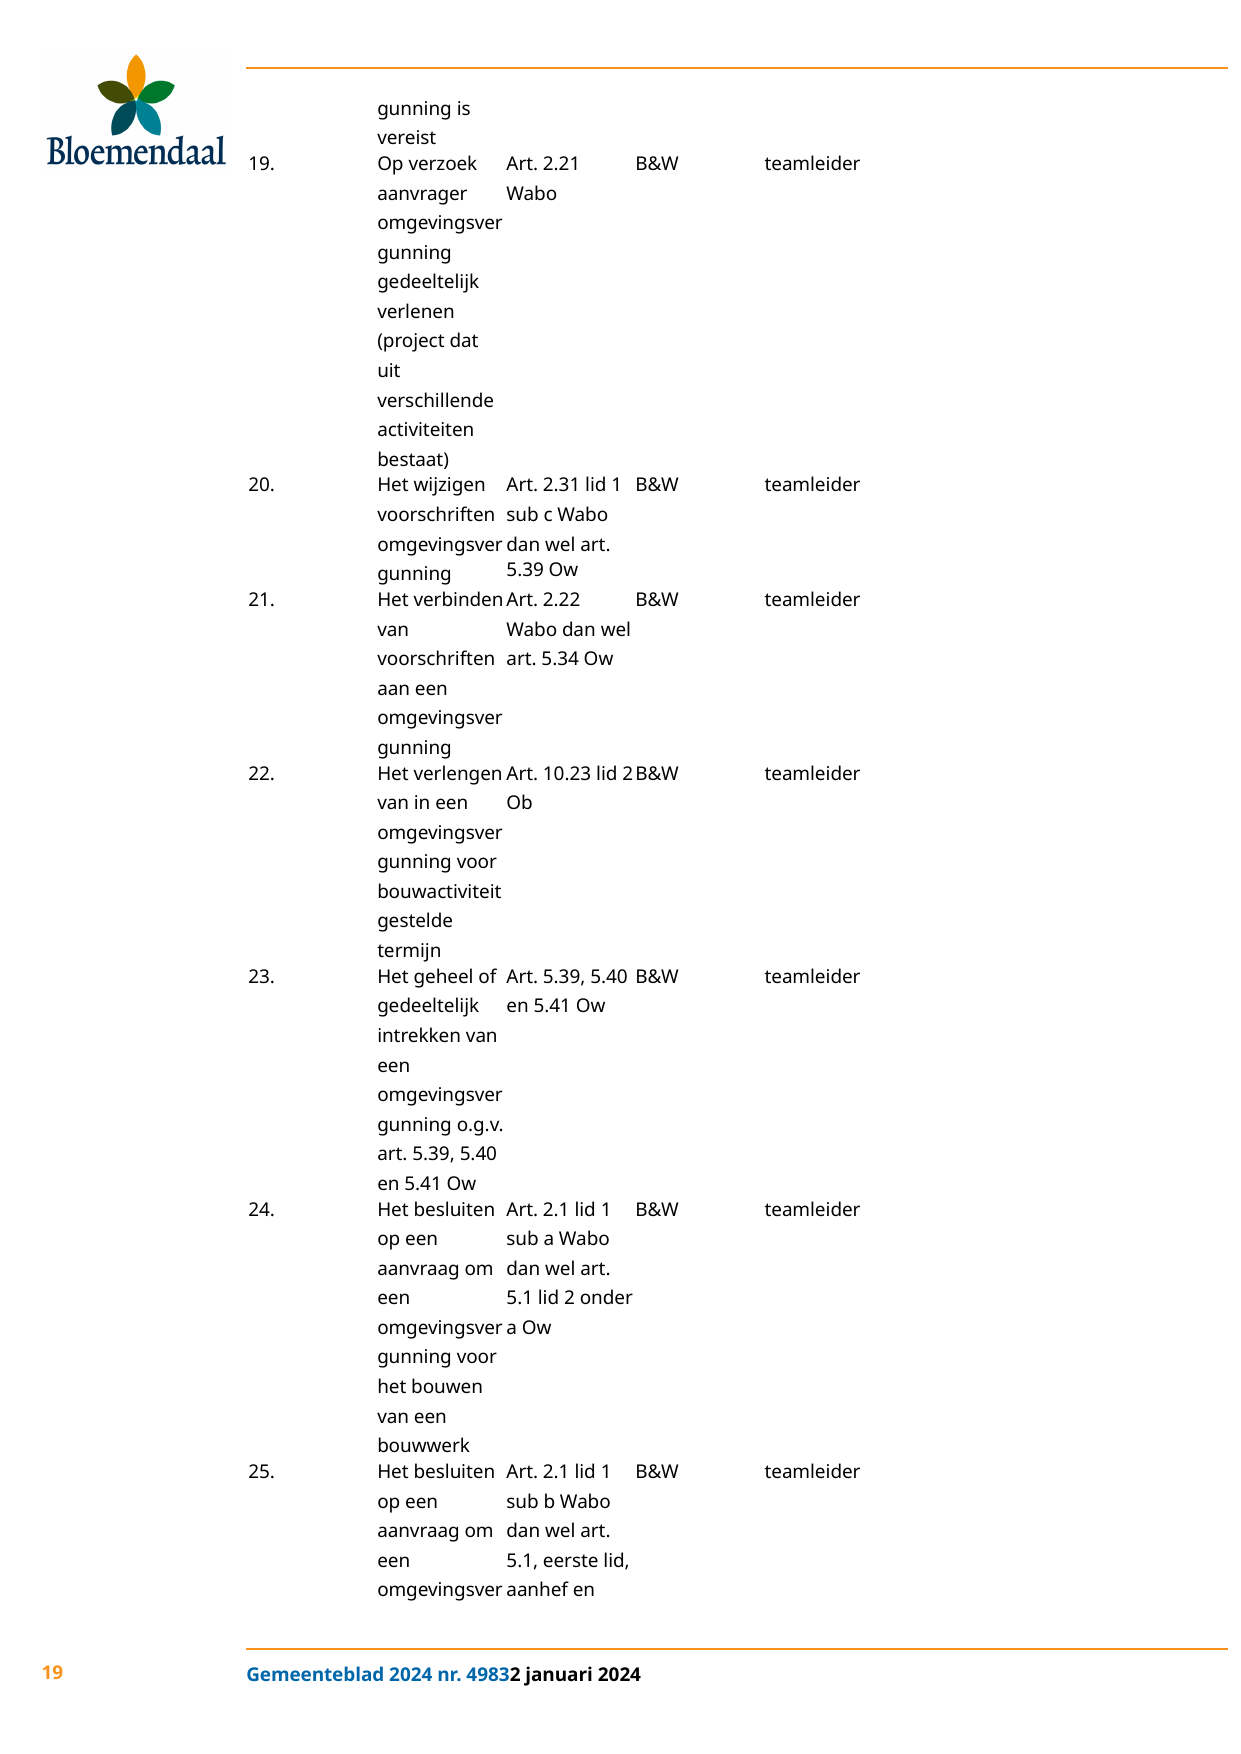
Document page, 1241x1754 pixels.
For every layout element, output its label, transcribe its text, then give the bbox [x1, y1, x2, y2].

table_cell 21. [248, 586, 377, 760]
table_cell [248, 95, 377, 150]
table_cell [894, 95, 1022, 150]
picture [41, 47, 231, 172]
table_cell 25. [248, 1458, 377, 1602]
table_cell [894, 472, 1022, 586]
table_cell B&W [635, 472, 764, 586]
table_cell gunning is vereist [377, 95, 506, 150]
table_cell teamleider [764, 1458, 893, 1602]
table_cell 23. [248, 963, 377, 1196]
table_cell [894, 963, 1022, 1196]
table_cell Art. 2.31 lid 1 sub c Wabo dan wel art. [506, 472, 635, 557]
table_cell 24. [248, 1196, 377, 1458]
table_cell 5.39 Ow [506, 557, 635, 586]
table_cell Het verlengen van in een omgevingsvergunning voor bouwactiviteit gestelde termijn [377, 760, 506, 963]
table_cell 20. [248, 472, 377, 586]
table_cell [894, 760, 1022, 963]
table_cell teamleider [764, 150, 893, 472]
table_cell [894, 586, 1022, 760]
table_cell Art. 2.22 Wabo dan wel art. 5.34 Ow [506, 586, 635, 760]
table_cell Art. 2.1 lid 1 sub a Wabo dan wel art. 5.1 lid 2 onder a Ow [506, 1196, 635, 1458]
table_cell teamleider [764, 1196, 893, 1458]
table_cell [894, 1458, 1022, 1602]
table_cell teamleider [764, 472, 893, 586]
table_cell teamleider [764, 586, 893, 760]
table_cell B&W [635, 963, 764, 1196]
table_cell 22. [248, 760, 377, 963]
table_cell Het besluiten op een aanvraag om een omgevingsver [377, 1458, 506, 1602]
table_cell Art. 2.1 lid 1 sub b Wabo dan wel art. 5.1, eerste lid, aanhef en [506, 1458, 635, 1602]
table_cell [894, 150, 1022, 472]
table_cell teamleider [764, 760, 893, 963]
table_cell Het geheel of gedeeltelijk intrekken van een omgevingsvergunning o.g.v. art. 5.39, 5.40 en 5.41 Ow [377, 963, 506, 1196]
table_cell Art. 2.21 Wabo [506, 150, 635, 472]
table_cell [635, 95, 764, 150]
table_cell B&W [635, 1196, 764, 1458]
table_cell B&W [635, 760, 764, 963]
table_cell B&W [635, 586, 764, 760]
table_cell 19. [248, 150, 377, 472]
table_cell [894, 1196, 1022, 1458]
table_cell [506, 95, 635, 150]
table_cell B&W [635, 150, 764, 472]
table_cell teamleider [764, 963, 893, 1196]
table_cell [764, 95, 893, 150]
table_cell Art. 5.39, 5.40 en 5.41 Ow [506, 963, 635, 1196]
table_cell B&W [635, 1458, 764, 1602]
table_cell Art. 10.23 lid 2 Ob [506, 760, 635, 963]
table_cell Het besluiten op een aanvraag om een omgevingsvergunning voor het bouwen van een bouwwerk [377, 1196, 506, 1458]
table_cell Het verbinden van voorschriften aan een omgevingsvergunning [377, 586, 506, 760]
table_cell Op verzoek aanvrager omgevingsvergunning gedeeltelijk verlenen (project dat uit verschillende activiteiten bestaat) [377, 150, 506, 472]
table_cell Het wijzigen voorschriften omgevingsvergunning [377, 472, 506, 586]
